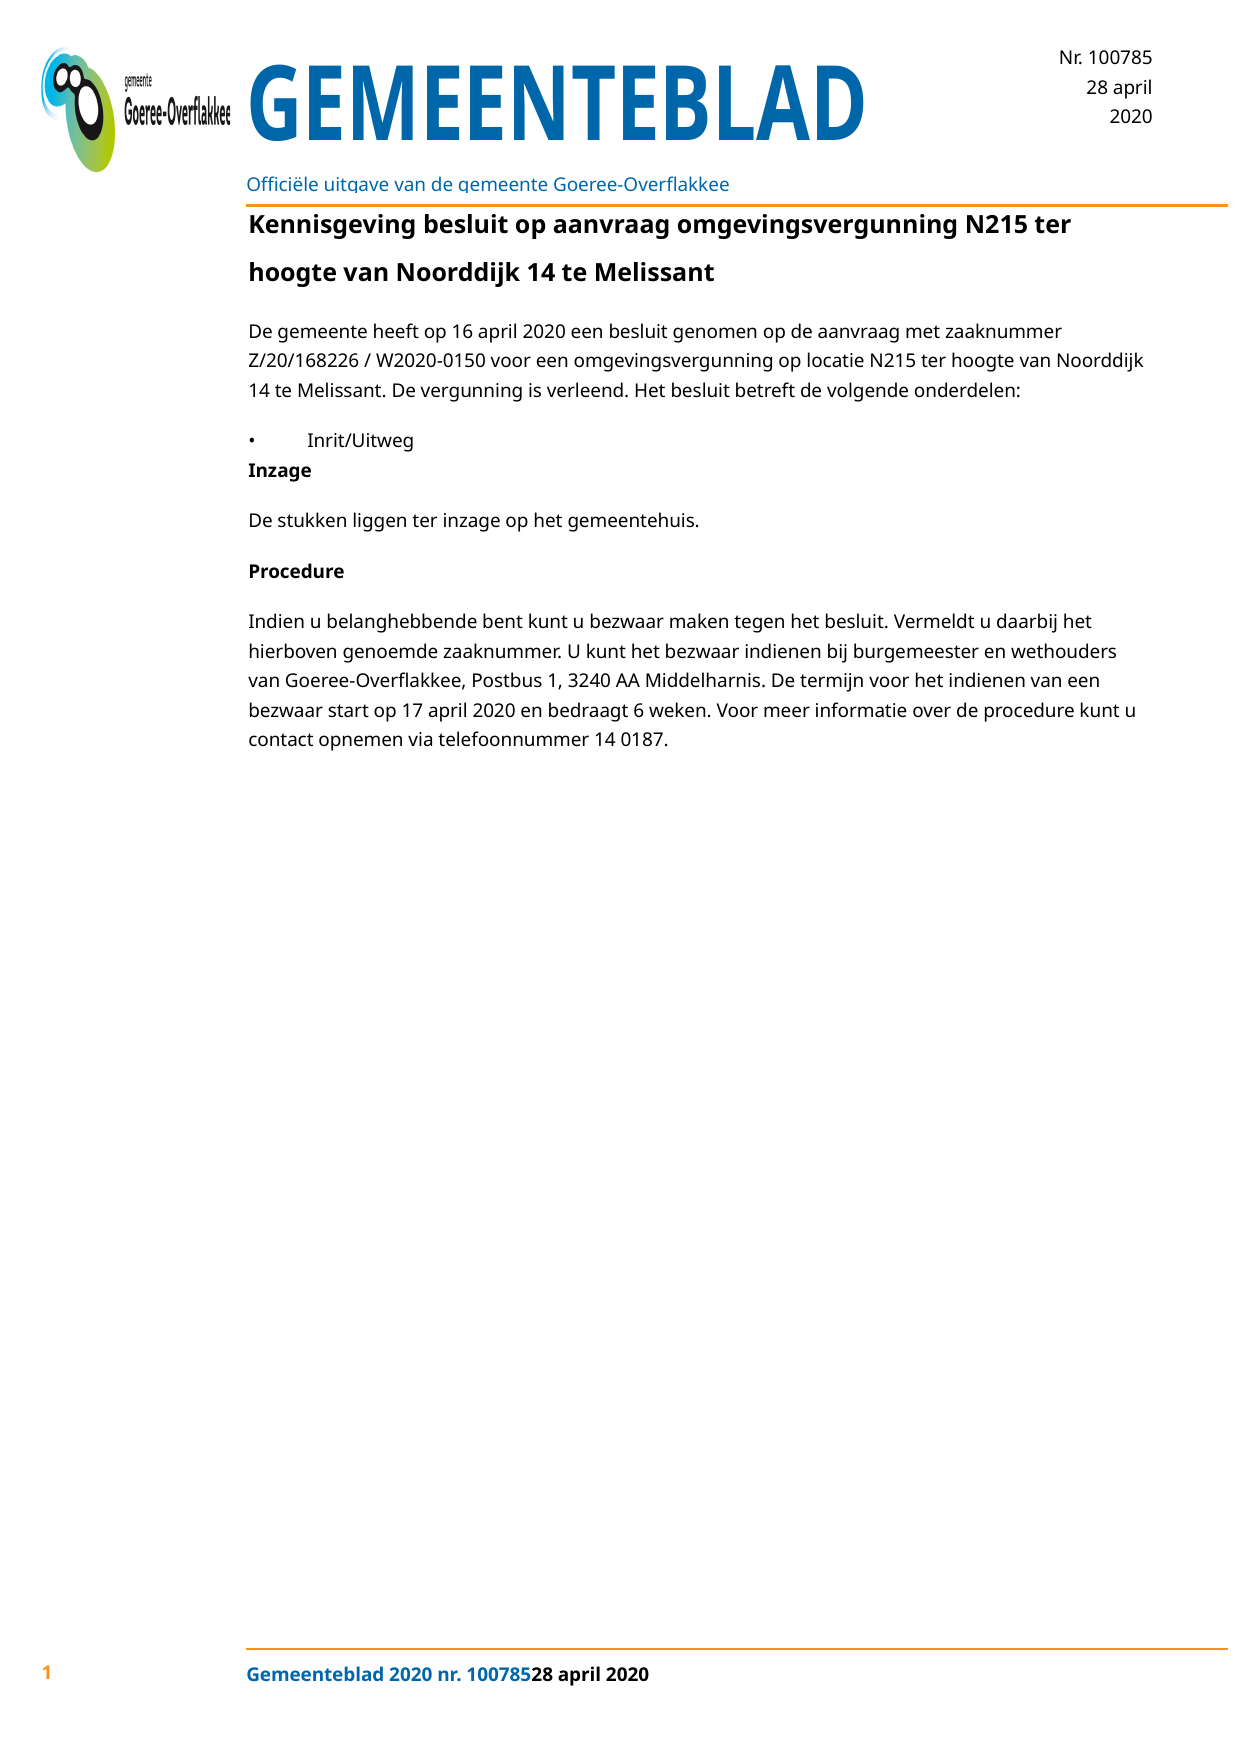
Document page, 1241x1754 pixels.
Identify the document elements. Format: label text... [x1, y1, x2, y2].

text De gemeente heeft op 16 april 2020 een besluit genomen op de aanvraag met zaaknummer Z/20/168226 / W2020-0150 voor een omgevingsvergunning op locatie N215 ter hoogte van Noorddijk 14 te Melissant. De vergunning is verleend. Het besluit betreft de volgende onderdelen: [248, 318, 1152, 403]
text Inzage [248, 457, 1152, 483]
text Indien u belanghebbende bent kunt u bezwaar maken tegen het besluit. Vermeldt u daarbij het hierboven genoemde zaaknummer. U kunt het bezwaar indienen bij burgemeester en wethouders van Goeree-Overflakkee, Postbus 1, 3240 AA Middelharnis. De termijn voor het indienen van een bezwaar start op 17 april 2020 en bedraagt 6 weken. Voor meer informatie over de procedure kunt u contact opnemen via telefoonnummer 14 0187. [248, 608, 1152, 752]
picture [41, 47, 231, 172]
list Inrit/Uitweg [248, 427, 1152, 453]
text De stukken liggen ter inzage op het gemeentehuis. [248, 507, 1152, 533]
text Procedure [248, 558, 1152, 584]
text Kennisgeving besluit op aanvraag omgevingsvergunning N215 ter hoogte van Noorddijk 14 te Melissant [248, 207, 1152, 288]
